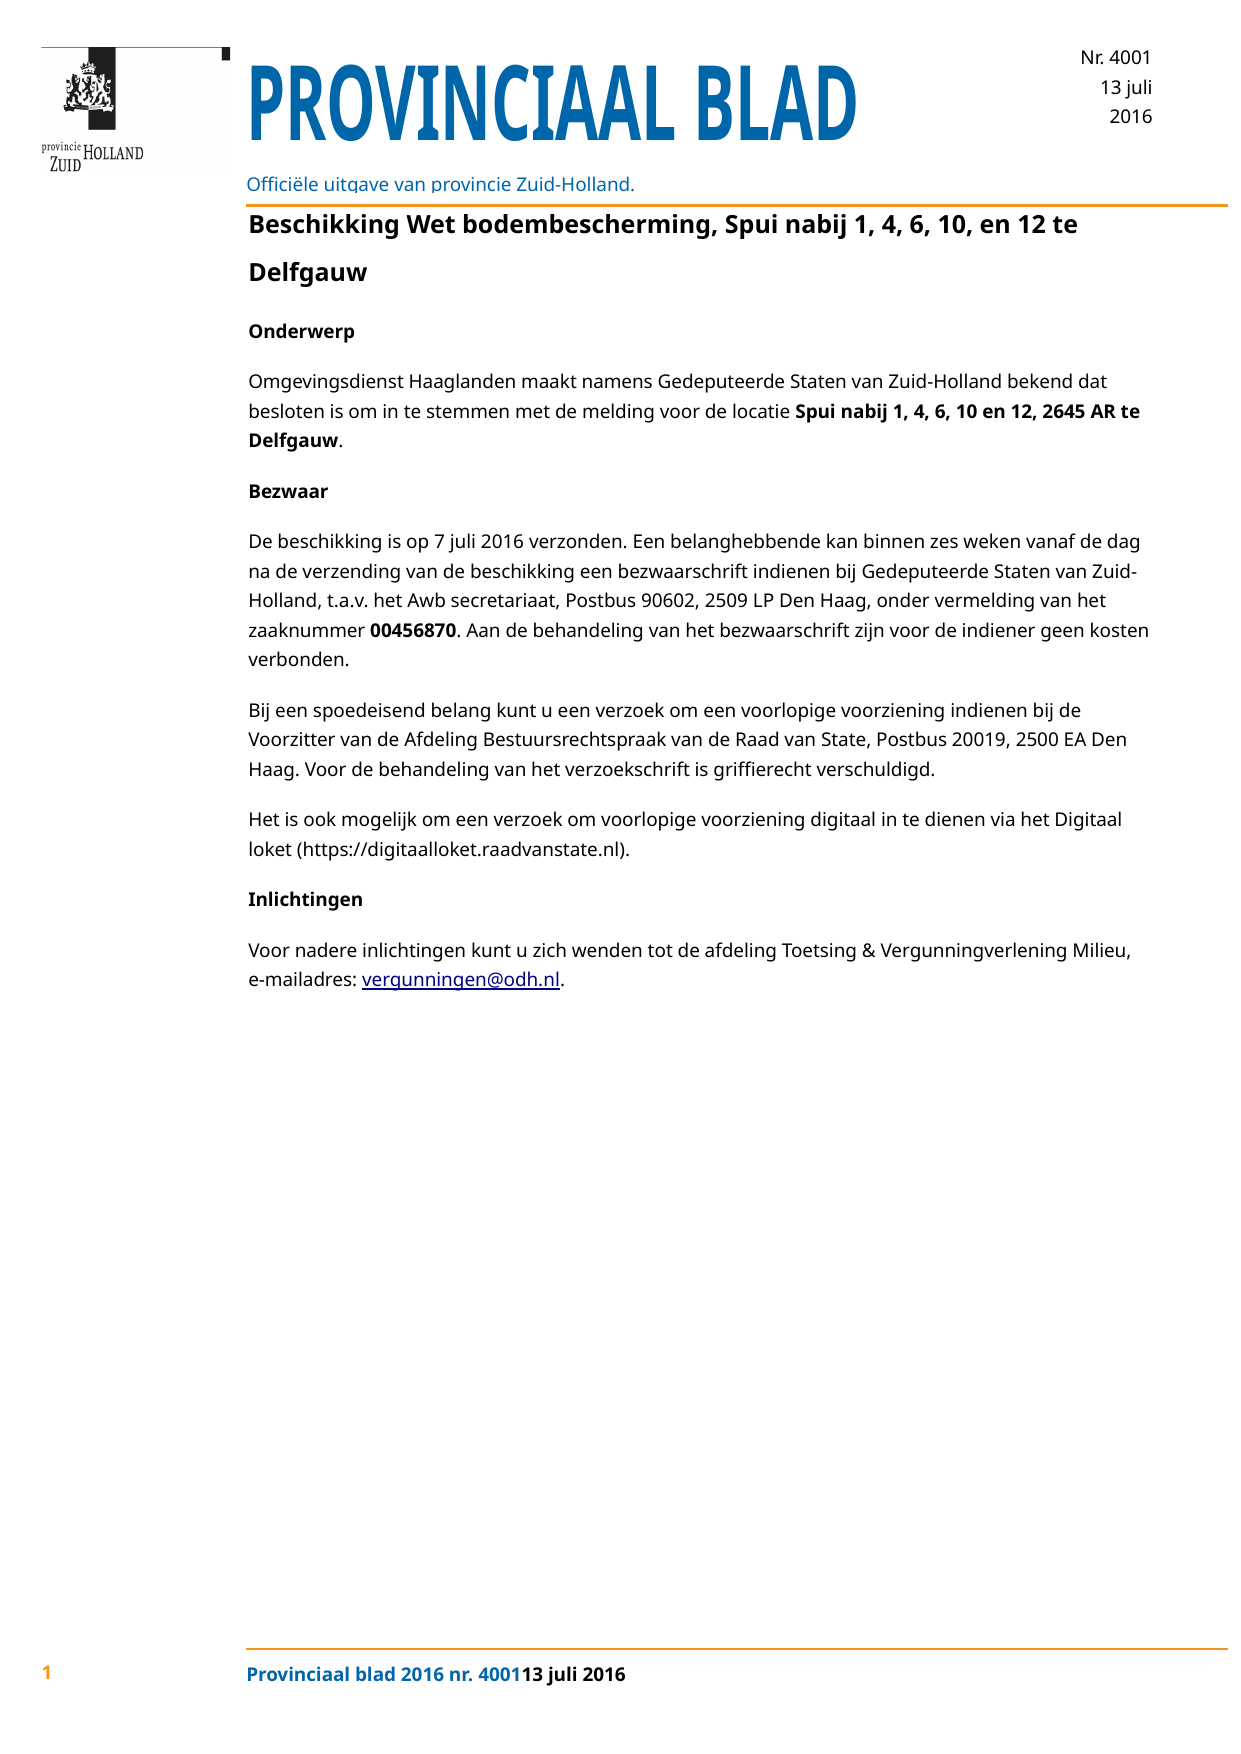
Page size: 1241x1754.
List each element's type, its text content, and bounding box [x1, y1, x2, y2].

text Voor nadere inlichtingen kunt u zich wenden tot de afdeling Toetsing & Vergunningverlening Milieu, e-mailadres: vergunningen@odh.nl. [248, 937, 1152, 992]
text Omgevingsdienst Haaglanden maakt namens Gedeputeerde Staten van Zuid-Holland bekend dat besloten is om in te stemmen met de melding voor de locatie Spui nabij 1, 4, 6, 10 en 12, 2645 AR te Delfgauw. [248, 368, 1152, 453]
text De beschikking is op 7 juli 2016 verzonden. Een belanghebbende kan binnen zes weken vanaf de dag na de verzending van de beschikking een bezwaarschrift indienen bij Gedeputeerde Staten van Zuid-Holland, t.a.v. het Awb secretariaat, Postbus 90602, 2509 LP Den Haag, onder vermelding van het zaaknummer 00456870. Aan de behandeling van het bezwaarschrift zijn voor de indiener geen kosten verbonden. [248, 528, 1152, 672]
text Bij een spoedeisend belang kunt u een verzoek om een voorlopige voorziening indienen bij de Voorzitter van de Afdeling Bestuursrechtspraak van de Raad van State, Postbus 20019, 2500 EA Den Haag. Voor de behandeling van het verzoekschrift is griffierecht verschuldigd. [248, 697, 1152, 782]
text Onderwerp [248, 318, 1152, 344]
text Inlichtingen [248, 887, 1152, 912]
text Het is ook mogelijk om een verzoek om voorlopige voorziening digitaal in te dienen via het Digitaal loket (https://digitaalloket.raadvanstate.nl). [248, 807, 1152, 862]
picture [41, 47, 231, 172]
text Beschikking Wet bodembescherming, Spui nabij 1, 4, 6, 10, en 12 te Delfgauw [248, 207, 1152, 288]
text Bezwaar [248, 478, 1152, 504]
